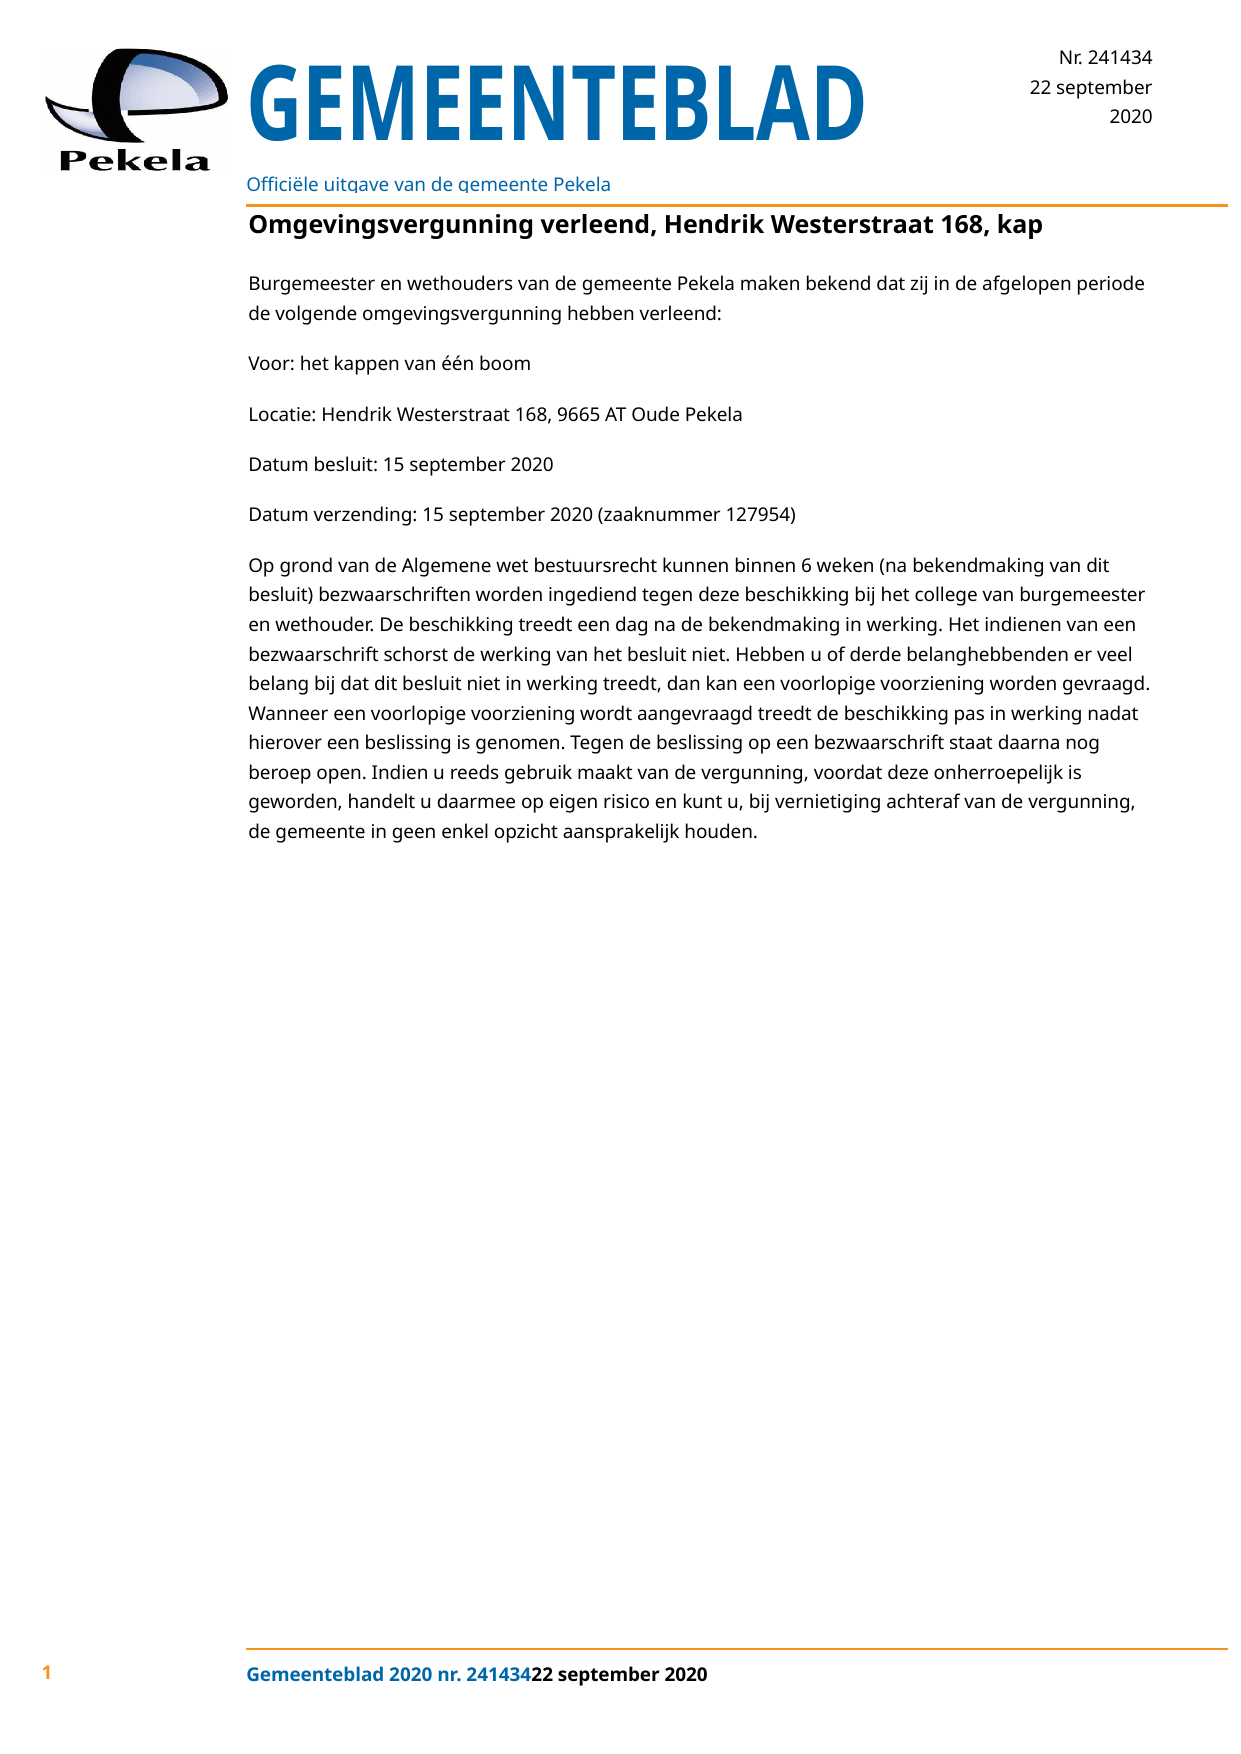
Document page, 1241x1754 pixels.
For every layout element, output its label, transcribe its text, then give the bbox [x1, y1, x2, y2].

text Datum besluit: 15 september 2020 [248, 451, 1152, 477]
text Omgevingsvergunning verleend, Hendrik Westerstraat 168, kap [248, 207, 1152, 241]
picture [41, 47, 231, 172]
text Voor: het kappen van één boom [248, 350, 1152, 376]
text Locatie: Hendrik Westerstraat 168, 9665 AT Oude Pekela [248, 401, 1152, 426]
text Burgemeester en wethouders van de gemeente Pekela maken bekend dat zij in de afgelopen periode de volgende omgevingsvergunning hebben verleend: [248, 270, 1152, 326]
text Op grond van de Algemene wet bestuursrecht kunnen binnen 6 weken (na bekendmaking van dit besluit) bezwaarschriften worden ingediend tegen deze beschikking bij het college van burgemeester en wethouder. De beschikking treedt een dag na de bekendmaking in werking. Het indienen van een bezwaarschrift schorst de werking van het besluit niet. Hebben u of derde belanghebbenden er veel belang bij dat dit besluit niet in werking treedt, dan kan een voorlopige voorziening worden gevraagd. Wanneer een voorlopige voorziening wordt aangevraagd treedt de beschikking pas in werking nadat hierover een beslissing is genomen. Tegen de beslissing op een bezwaarschrift staat daarna nog beroep open. Indien u reeds gebruik maakt van de vergunning, voordat deze onherroepelijk is geworden, handelt u daarmee op eigen risico en kunt u, bij vernietiging achteraf van de vergunning, de gemeente in geen enkel opzicht aansprakelijk houden. [248, 552, 1152, 844]
text Datum verzending: 15 september 2020 (zaaknummer 127954) [248, 502, 1152, 527]
